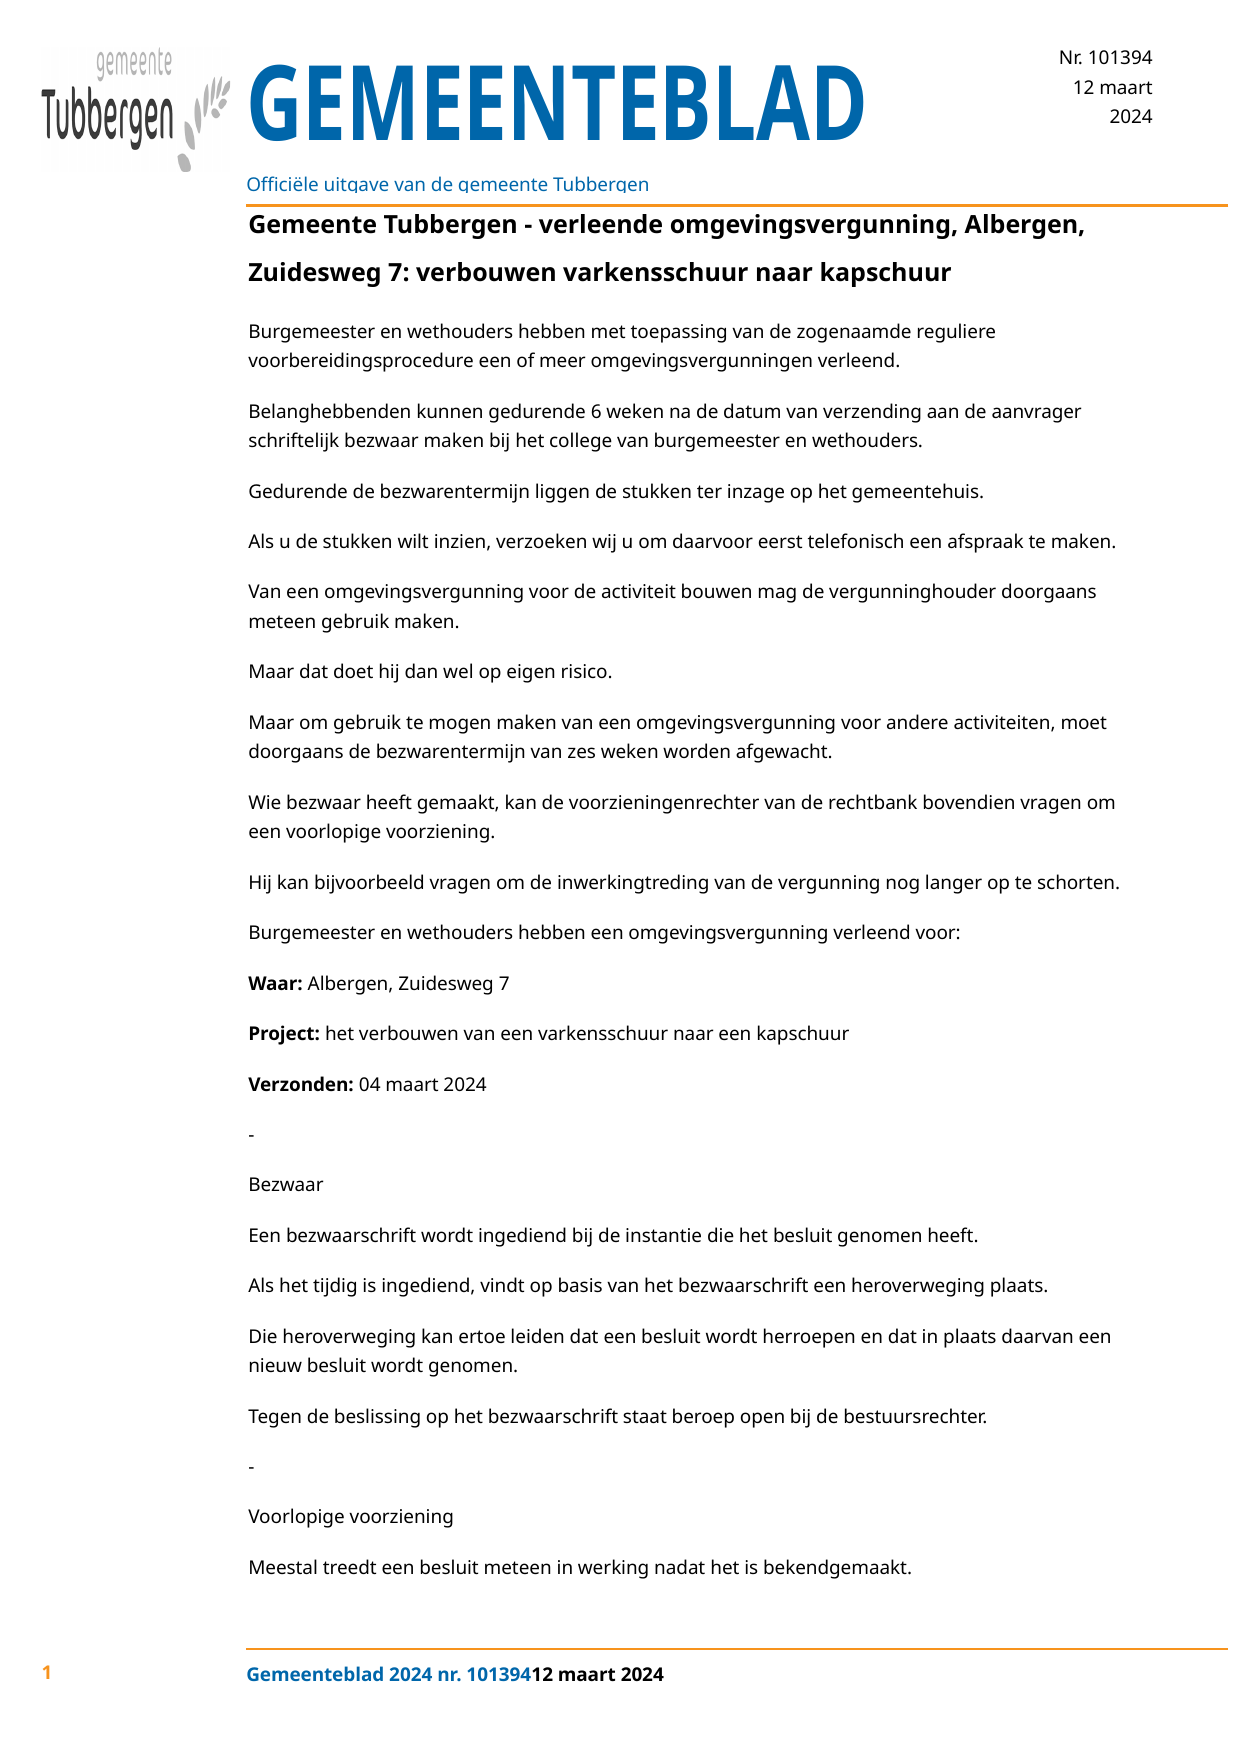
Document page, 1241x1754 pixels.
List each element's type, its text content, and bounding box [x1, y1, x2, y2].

text Als het tijdig is ingediend, vindt op basis van het bezwaarschrift een heroverweging plaats. [248, 1272, 1152, 1298]
text Project: het verbouwen van een varkensschuur naar een kapschuur [248, 1020, 1152, 1046]
text Gedurende de bezwarentermijn liggen de stukken ter inzage op het gemeentehuis. [248, 478, 1152, 504]
text Maar om gebruik te mogen maken van een omgevingsvergunning voor andere activiteiten, moet doorgaans de bezwarentermijn van zes weken worden afgewacht. [248, 709, 1152, 764]
text Burgemeester en wethouders hebben een omgevingsvergunning verleend voor: [248, 919, 1152, 945]
picture [41, 47, 231, 172]
text - [248, 1453, 1152, 1479]
text Een bezwaarschrift wordt ingediend bij de instantie die het besluit genomen heeft. [248, 1222, 1152, 1248]
text Burgemeester en wethouders hebben met toepassing van de zogenaamde reguliere voorbereidingsprocedure een of meer omgevingsvergunningen verleend. [248, 318, 1152, 373]
text Die heroverweging kan ertoe leiden dat een besluit wordt herroepen en dat in plaats daarvan een nieuw besluit wordt genomen. [248, 1323, 1152, 1378]
text Verzonden: 04 maart 2024 [248, 1071, 1152, 1097]
text Tegen de beslissing op het bezwaarschrift staat beroep open bij de bestuursrechter. [248, 1403, 1152, 1429]
text Meestal treedt een besluit meteen in werking nadat het is bekendgemaakt. [248, 1554, 1152, 1580]
text Waar: Albergen, Zuidesweg 7 [248, 970, 1152, 996]
text Bezwaar [248, 1172, 1152, 1197]
text Maar dat doet hij dan wel op eigen risico. [248, 659, 1152, 684]
text Gemeente Tubbergen - verleende omgevingsvergunning, Albergen, Zuidesweg 7: verbouwen varkensschuur naar kapschuur [248, 207, 1152, 288]
text Hij kan bijvoorbeeld vragen om de inwerkingtreding van de vergunning nog langer op te schorten. [248, 869, 1152, 895]
text Voorlopige voorziening [248, 1504, 1152, 1529]
text Wie bezwaar heeft gemaakt, kan de voorzieningenrechter van de rechtbank bovendien vragen om een voorlopige voorziening. [248, 789, 1152, 844]
text Van een omgevingsvergunning voor de activiteit bouwen mag de vergunninghouder doorgaans meteen gebruik maken. [248, 579, 1152, 634]
text Belanghebbenden kunnen gedurende 6 weken na de datum van verzending aan de aanvrager schriftelijk bezwaar maken bij het college van burgemeester en wethouders. [248, 398, 1152, 453]
text Als u de stukken wilt inzien, verzoeken wij u om daarvoor eerst telefonisch een afspraak te maken. [248, 528, 1152, 554]
text - [248, 1121, 1152, 1147]
